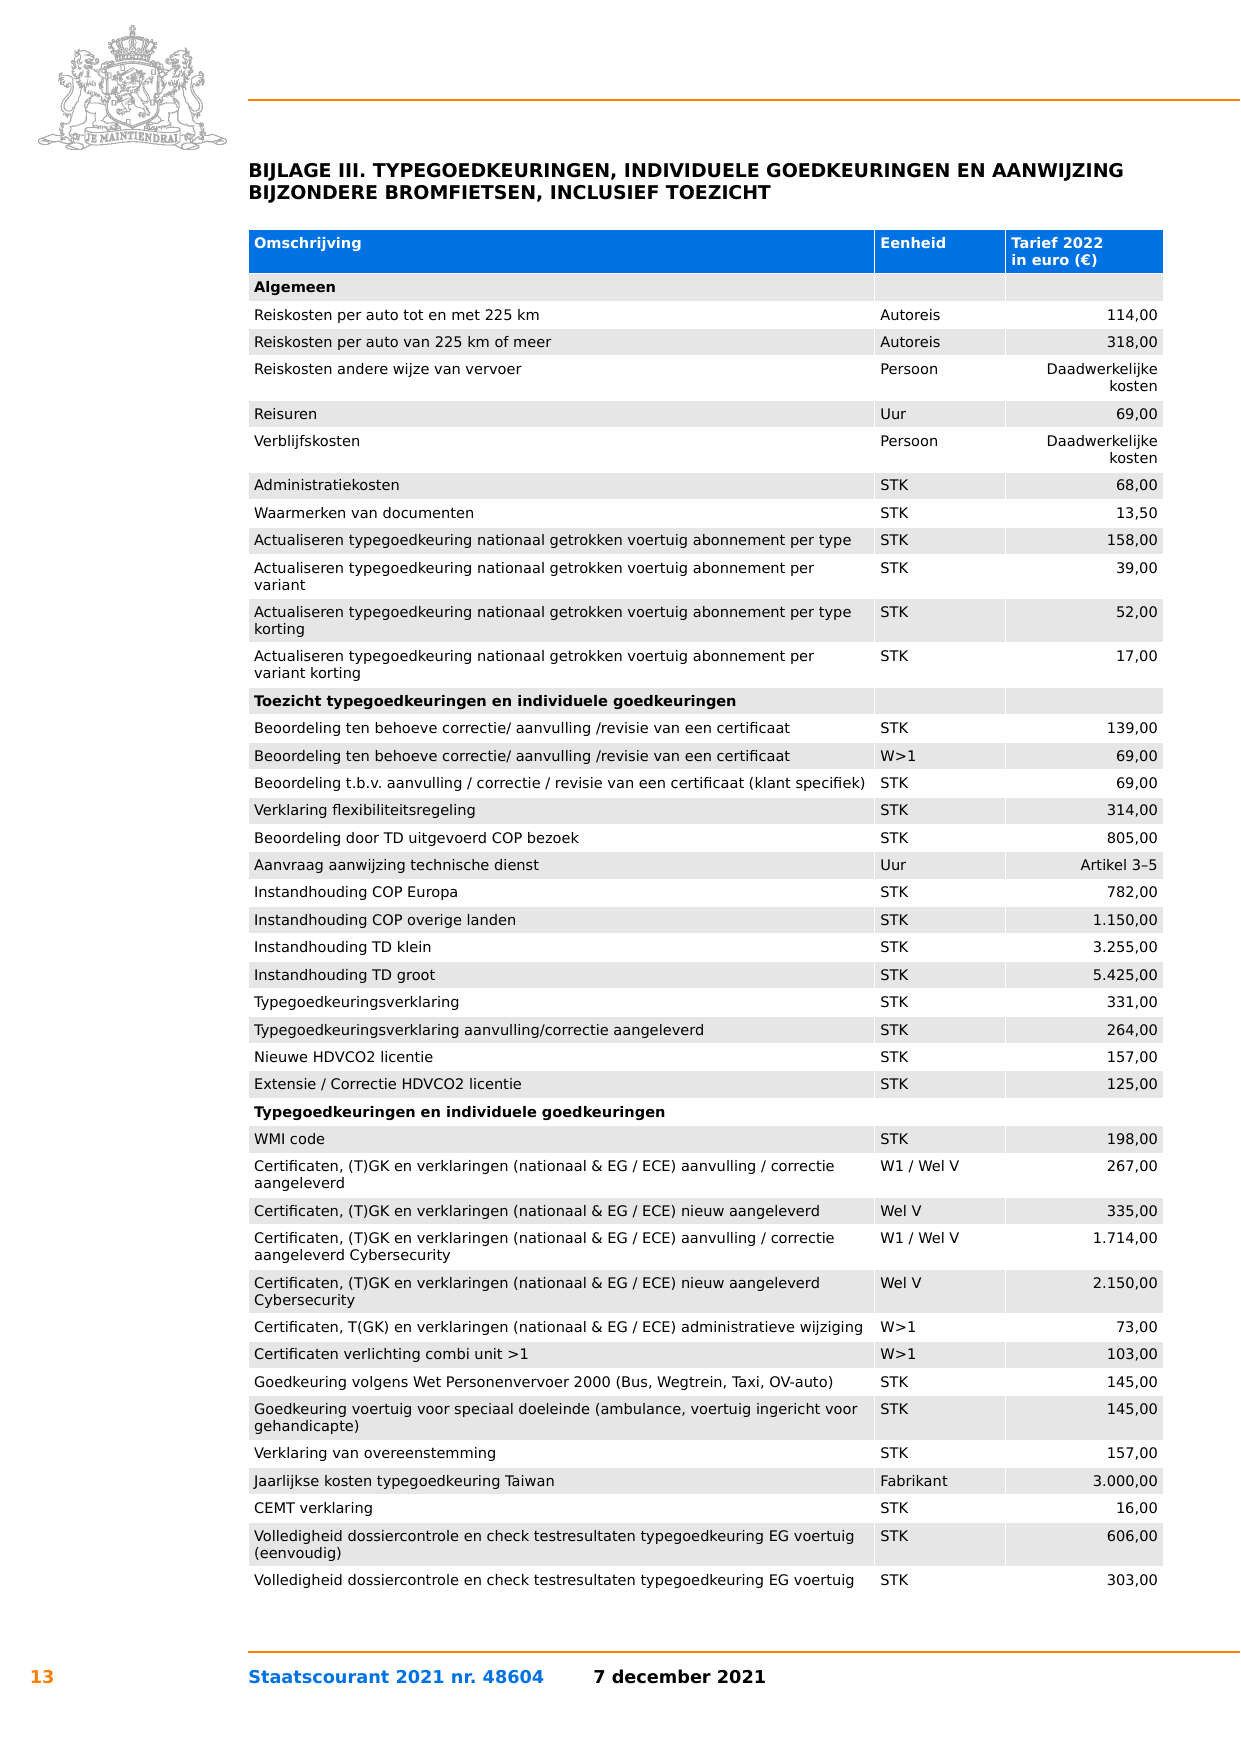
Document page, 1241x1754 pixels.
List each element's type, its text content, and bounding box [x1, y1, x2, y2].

table_cell 782,00 [1006, 880, 1163, 906]
table_cell Daadwerkelijke kosten [1006, 356, 1163, 400]
table_cell Persoon [875, 428, 1005, 472]
table_header Eenheid [875, 230, 1005, 273]
table_cell 3.255,00 [1006, 935, 1163, 961]
table_cell Instandhouding TD groot [249, 962, 874, 988]
table_cell Instandhouding TD klein [249, 935, 874, 961]
table_cell Aanvraag aanwijzing technische dienst [249, 852, 874, 879]
table_cell 264,00 [1006, 1017, 1163, 1043]
table_cell 314,00 [1006, 798, 1163, 824]
table_cell 69,00 [1006, 770, 1163, 796]
table_cell Certificaten, (T)GK en verklaringen (nationaal & EG / ECE) nieuw aangeleverd [249, 1198, 874, 1224]
table_cell 52,00 [1006, 599, 1163, 642]
picture [38, 25, 227, 150]
table_cell [1006, 274, 1163, 301]
table_cell 335,00 [1006, 1198, 1163, 1224]
table_cell Certificaten, (T)GK en verklaringen (nationaal & EG / ECE) aanvulling / correctie aangeleverd Cybersecurity [249, 1225, 874, 1269]
table_cell 139,00 [1006, 715, 1163, 742]
table_cell STK [875, 555, 1005, 598]
table_cell Actualiseren typegoedkeuring nationaal getrokken voertuig abonnement per type korting [249, 599, 874, 642]
table_cell Verklaring van overeenstemming [249, 1441, 874, 1467]
table_cell Toezicht typegoedkeuringen en individuele goedkeuringen [249, 688, 874, 714]
table_cell [875, 1099, 1005, 1125]
table_cell 16,00 [1006, 1496, 1163, 1522]
table_cell Reiskosten per auto tot en met 225 km [249, 302, 874, 328]
table_cell Wel V [875, 1270, 1005, 1313]
table_cell STK [875, 599, 1005, 642]
table_cell Uur [875, 852, 1005, 879]
table_cell 606,00 [1006, 1523, 1163, 1566]
table_cell Certificaten verlichting combi unit >1 [249, 1342, 874, 1368]
table_cell 318,00 [1006, 329, 1163, 355]
table_cell STK [875, 1126, 1005, 1153]
table_cell 103,00 [1006, 1342, 1163, 1368]
table_cell Beoordeling door TD uitgevoerd COP bezoek [249, 825, 874, 851]
table_cell Volledigheid dossiercontrole en check testresultaten typegoedkeuring EG voertuig [249, 1567, 874, 1594]
table_cell STK [875, 715, 1005, 742]
table_cell 125,00 [1006, 1071, 1163, 1098]
table_cell STK [875, 1396, 1005, 1440]
table_cell Artikel 3–5 [1006, 852, 1163, 879]
table_cell 198,00 [1006, 1126, 1163, 1153]
table_cell [875, 274, 1005, 301]
table_cell Reisuren [249, 401, 874, 427]
table_cell [1006, 688, 1163, 714]
table_cell STK [875, 1496, 1005, 1522]
table_cell Fabrikant [875, 1468, 1005, 1494]
table_cell Nieuwe HDVCO2 licentie [249, 1044, 874, 1070]
table_cell Beoordeling t.b.v. aanvulling / correctie / revisie van een certificaat (klant specifiek) [249, 770, 874, 796]
table_cell STK [875, 962, 1005, 988]
table_cell STK [875, 907, 1005, 933]
table_cell 331,00 [1006, 989, 1163, 1016]
table_cell Daadwerkelijke kosten [1006, 428, 1163, 472]
table_cell Typegoedkeuringsverklaring [249, 989, 874, 1016]
table_cell STK [875, 473, 1005, 499]
table_cell Goedkeuring voertuig voor speciaal doeleinde (ambulance, voertuig ingericht voor gehandicapte) [249, 1396, 874, 1440]
table_cell STK [875, 1441, 1005, 1467]
table_cell 1.150,00 [1006, 907, 1163, 933]
table_cell Certificaten, (T)GK en verklaringen (nationaal & EG / ECE) aanvulling / correctie aangeleverd [249, 1154, 874, 1197]
table_cell 13,50 [1006, 500, 1163, 526]
table_cell 158,00 [1006, 528, 1163, 554]
table_cell STK [875, 1071, 1005, 1098]
table_cell 2.150,00 [1006, 1270, 1163, 1313]
table_cell 267,00 [1006, 1154, 1163, 1197]
table_cell 157,00 [1006, 1441, 1163, 1467]
table_cell Actualiseren typegoedkeuring nationaal getrokken voertuig abonnement per variant korting [249, 644, 874, 687]
table_cell 303,00 [1006, 1567, 1163, 1594]
table_cell 114,00 [1006, 302, 1163, 328]
table_cell Certificaten, T(GK) en verklaringen (nationaal & EG / ECE) administratieve wijziging [249, 1314, 874, 1341]
table_cell 39,00 [1006, 555, 1163, 598]
table_cell Uur [875, 401, 1005, 427]
table_cell Certificaten, (T)GK en verklaringen (nationaal & EG / ECE) nieuw aangeleverd Cybersecurity [249, 1270, 874, 1313]
table_header Omschrijving [249, 230, 874, 273]
table_cell 145,00 [1006, 1396, 1163, 1440]
table_cell STK [875, 528, 1005, 554]
table_cell 145,00 [1006, 1369, 1163, 1395]
table_cell WMI code [249, 1126, 874, 1153]
table_cell STK [875, 935, 1005, 961]
table_cell Instandhouding COP overige landen [249, 907, 874, 933]
subtitle BIJLAGE III. TYPEGOEDKEURINGEN, INDIVIDUELE GOEDKEURINGEN EN AANWIJZING BIJZONDERE BROMFIETSEN, INCLUSIEF TOEZICHT [248, 160, 1163, 204]
table_cell Volledigheid dossiercontrole en check testresultaten typegoedkeuring EG voertuig (eenvoudig) [249, 1523, 874, 1566]
table_cell Autoreis [875, 302, 1005, 328]
table_cell Beoordeling ten behoeve correctie/ aanvulling /revisie van een certificaat [249, 715, 874, 742]
table_cell Persoon [875, 356, 1005, 400]
table_cell STK [875, 880, 1005, 906]
table_cell STK [875, 770, 1005, 796]
table_cell [1006, 1099, 1163, 1125]
table_cell [875, 688, 1005, 714]
table_cell Algemeen [249, 274, 874, 301]
table_cell W>1 [875, 1314, 1005, 1341]
table_cell W1 / Wel V [875, 1154, 1005, 1197]
table_cell Beoordeling ten behoeve correctie/ aanvulling /revisie van een certificaat [249, 743, 874, 769]
table_cell Reiskosten andere wijze van vervoer [249, 356, 874, 400]
table_cell STK [875, 1523, 1005, 1566]
table_cell CEMT verklaring [249, 1496, 874, 1522]
table_cell STK [875, 500, 1005, 526]
table_cell STK [875, 989, 1005, 1016]
table_cell W>1 [875, 743, 1005, 769]
table_cell Administratiekosten [249, 473, 874, 499]
table_cell Actualiseren typegoedkeuring nationaal getrokken voertuig abonnement per type [249, 528, 874, 554]
table_cell Goedkeuring volgens Wet Personenvervoer 2000 (Bus, Wegtrein, Taxi, OV-auto) [249, 1369, 874, 1395]
table_cell STK [875, 798, 1005, 824]
table_cell STK [875, 1567, 1005, 1594]
table_cell 1.714,00 [1006, 1225, 1163, 1269]
table_cell 69,00 [1006, 401, 1163, 427]
table_cell 17,00 [1006, 644, 1163, 687]
table_cell STK [875, 1369, 1005, 1395]
table_cell Autoreis [875, 329, 1005, 355]
table_cell STK [875, 644, 1005, 687]
table_cell Extensie / Correctie HDVCO2 licentie [249, 1071, 874, 1098]
table_cell 805,00 [1006, 825, 1163, 851]
table_cell Reiskosten per auto van 225 km of meer [249, 329, 874, 355]
table_cell Actualiseren typegoedkeuring nationaal getrokken voertuig abonnement per variant [249, 555, 874, 598]
table_cell Wel V [875, 1198, 1005, 1224]
table_cell 3.000,00 [1006, 1468, 1163, 1494]
table_cell W>1 [875, 1342, 1005, 1368]
table_cell 157,00 [1006, 1044, 1163, 1070]
table_cell 68,00 [1006, 473, 1163, 499]
table_header Tarief 2022 in euro (€) [1006, 230, 1163, 273]
table_cell Jaarlijkse kosten typegoedkeuring Taiwan [249, 1468, 874, 1494]
table_cell Typegoedkeuringen en individuele goedkeuringen [249, 1099, 874, 1125]
table_cell STK [875, 1044, 1005, 1070]
table_cell Instandhouding COP Europa [249, 880, 874, 906]
table_cell 73,00 [1006, 1314, 1163, 1341]
table_cell Verblijfskosten [249, 428, 874, 472]
table_cell 69,00 [1006, 743, 1163, 769]
table_cell STK [875, 1017, 1005, 1043]
table_cell W1 / Wel V [875, 1225, 1005, 1269]
table_cell Waarmerken van documenten [249, 500, 874, 526]
table_cell Verklaring flexibiliteitsregeling [249, 798, 874, 824]
table_cell STK [875, 825, 1005, 851]
table_cell Typegoedkeuringsverklaring aanvulling/correctie aangeleverd [249, 1017, 874, 1043]
table_cell 5.425,00 [1006, 962, 1163, 988]
